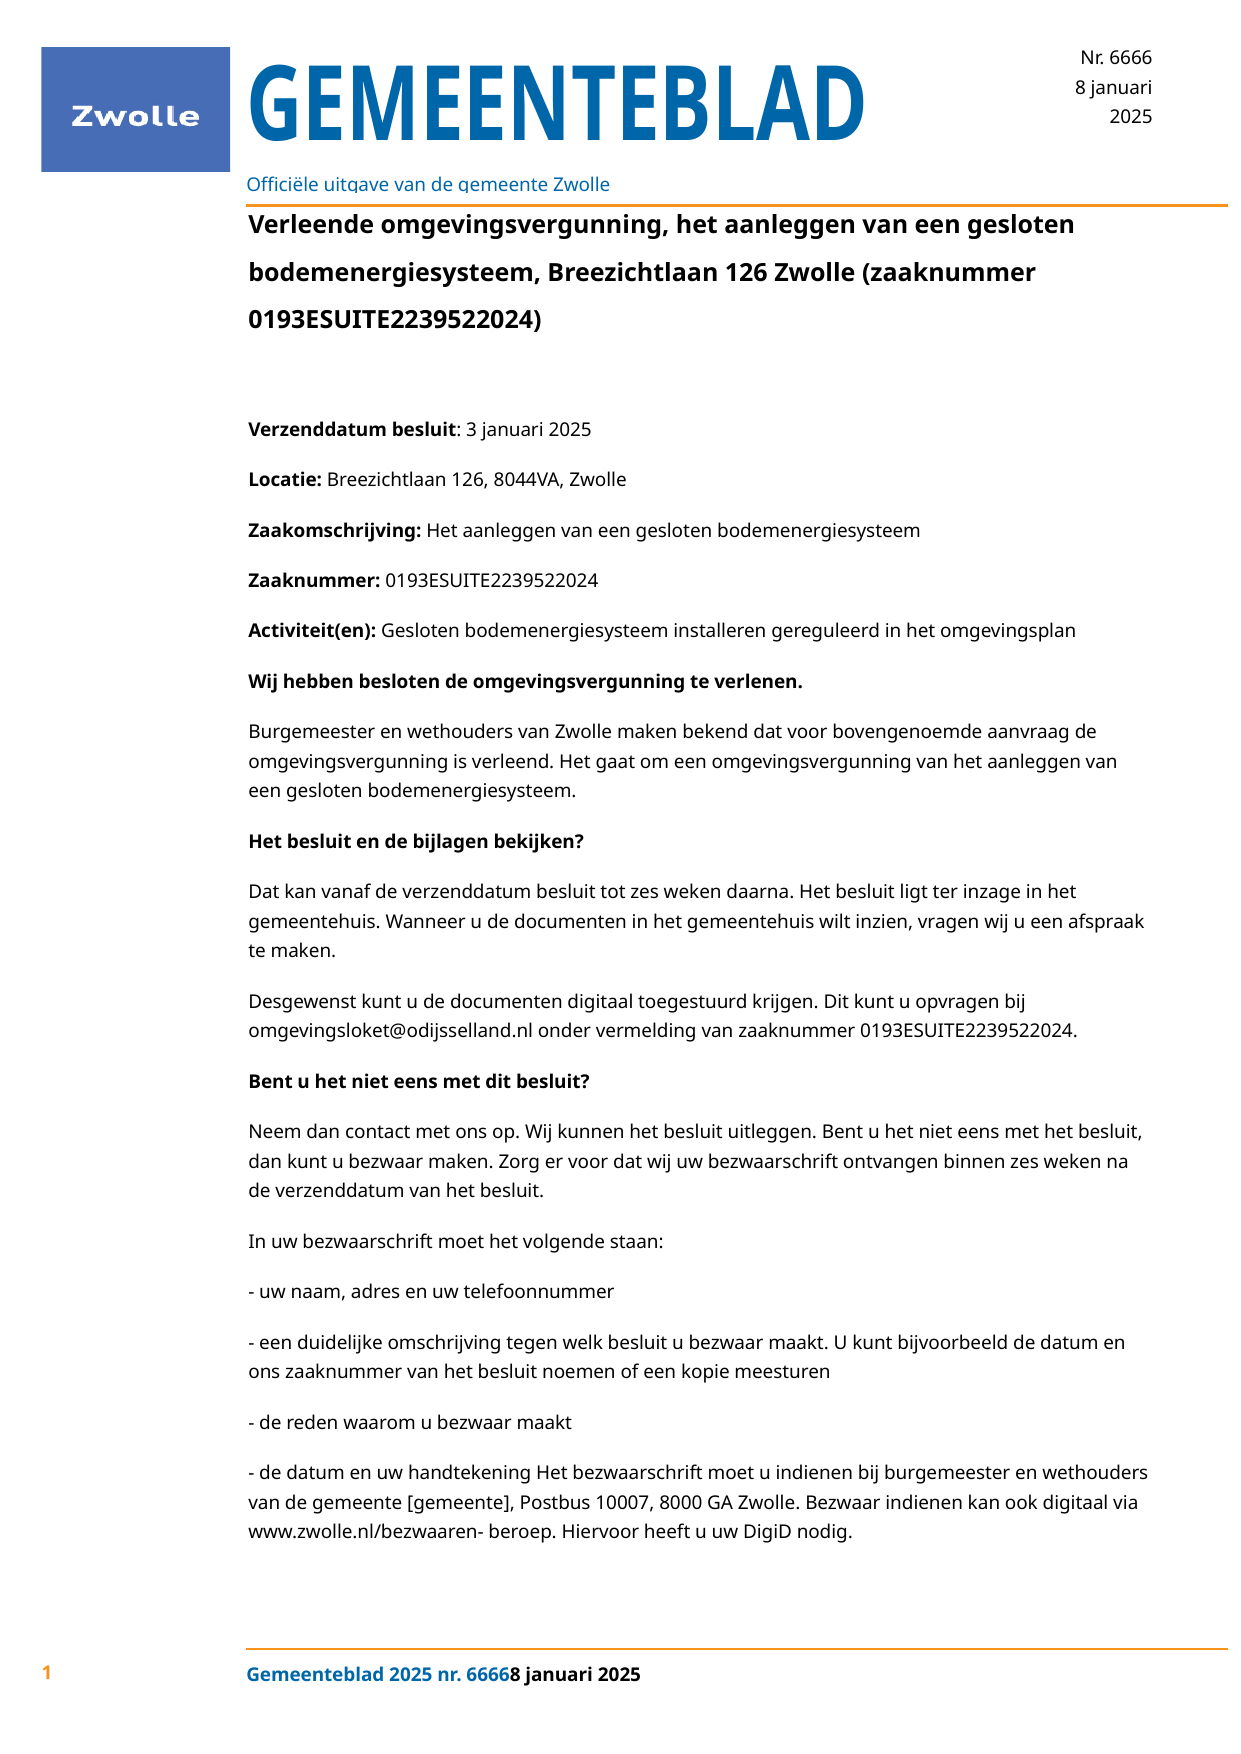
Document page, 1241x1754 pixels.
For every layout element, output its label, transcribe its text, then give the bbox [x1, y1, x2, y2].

text Neem dan contact met ons op. Wij kunnen het besluit uitleggen. Bent u het niet eens met het besluit, dan kunt u bezwaar maken. Zorg er voor dat wij uw bezwaarschrift ontvangen binnen zes weken na de verzenddatum van het besluit. [248, 1118, 1152, 1203]
text Burgemeester en wethouders van Zwolle maken bekend dat voor bovengenoemde aanvraag de omgevingsvergunning is verleend. Het gaat om een omgevingsvergunning van het aanleggen van een gesloten bodemenergiesysteem. [248, 718, 1152, 803]
text Verzenddatum besluit: 3 januari 2025 [248, 416, 1152, 442]
picture [41, 47, 231, 172]
text - de reden waarom u bezwaar maakt [248, 1409, 1152, 1434]
text - de datum en uw handtekening Het bezwaarschrift moet u indienen bij burgemeester en wethouders van de gemeente [gemeente], Postbus 10007, 8000 GA Zwolle. Bezwaar indienen kan ook digitaal via www.zwolle.nl/bezwaaren- beroep. Hiervoor heeft u uw DigiD nodig. [248, 1459, 1152, 1544]
text Wij hebben besloten de omgevingsvergunning te verlenen. [248, 668, 1152, 694]
text Zaaknummer: 0193ESUITE2239522024 [248, 567, 1152, 593]
text Zaakomschrijving: Het aanleggen van een gesloten bodemenergiesysteem [248, 517, 1152, 542]
text Dat kan vanaf de verzenddatum besluit tot zes weken daarna. Het besluit ligt ter inzage in het gemeentehuis. Wanneer u de documenten in het gemeentehuis wilt inzien, vragen wij u een afspraak te maken. [248, 878, 1152, 963]
text Locatie: Breezichtlaan 126, 8044VA, Zwolle [248, 466, 1152, 492]
text - uw naam, adres en uw telefoonnummer [248, 1278, 1152, 1304]
text Het besluit en de bijlagen bekijken? [248, 828, 1152, 854]
text - een duidelijke omschrijving tegen welk besluit u bezwaar maakt. U kunt bijvoorbeeld de datum en ons zaaknummer van het besluit noemen of een kopie meesturen [248, 1329, 1152, 1384]
text In uw bezwaarschrift moet het volgende staan: [248, 1228, 1152, 1254]
text Verleende omgevingsvergunning, het aanleggen van een gesloten bodemenergiesysteem, Breezichtlaan 126 Zwolle (zaaknummer 0193ESUITE2239522024) [248, 207, 1152, 336]
text Bent u het niet eens met dit besluit? [248, 1068, 1152, 1094]
text Activiteit(en): Gesloten bodemenergiesysteem installeren gereguleerd in het omgevingsplan [248, 618, 1152, 643]
text Desgewenst kunt u de documenten digitaal toegestuurd krijgen. Dit kunt u opvragen bij omgevingsloket@odijsselland.nl onder vermelding van zaaknummer 0193ESUITE2239522024. [248, 988, 1152, 1043]
